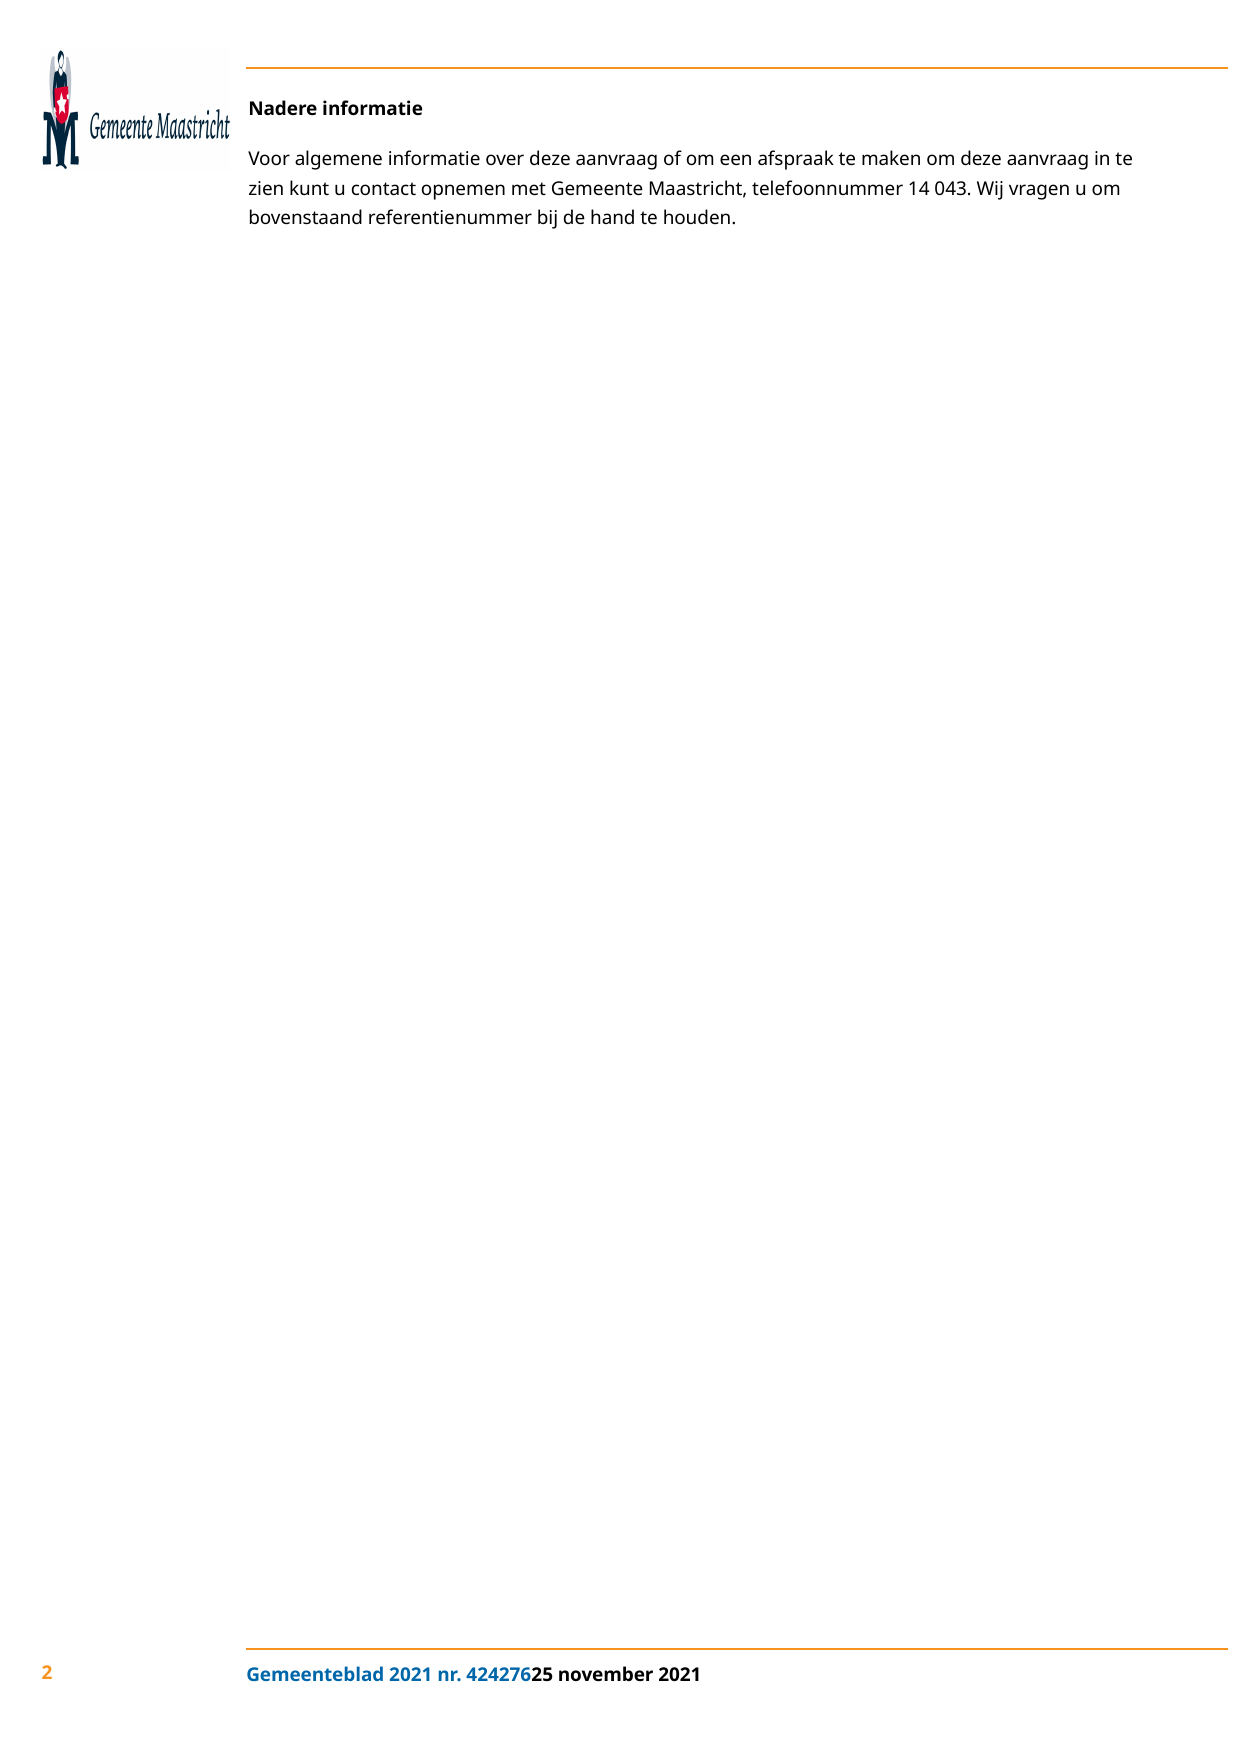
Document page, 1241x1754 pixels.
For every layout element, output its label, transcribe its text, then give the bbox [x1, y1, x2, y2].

text Nadere informatie [248, 95, 1152, 121]
text Voor algemene informatie over deze aanvraag of om een afspraak te maken om deze aanvraag in te zien kunt u contact opnemen met Gemeente Maastricht, telefoonnummer 14 043. Wij vragen u om bovenstaand referentienummer bij de hand te houden. [248, 145, 1152, 230]
picture [41, 47, 231, 172]
